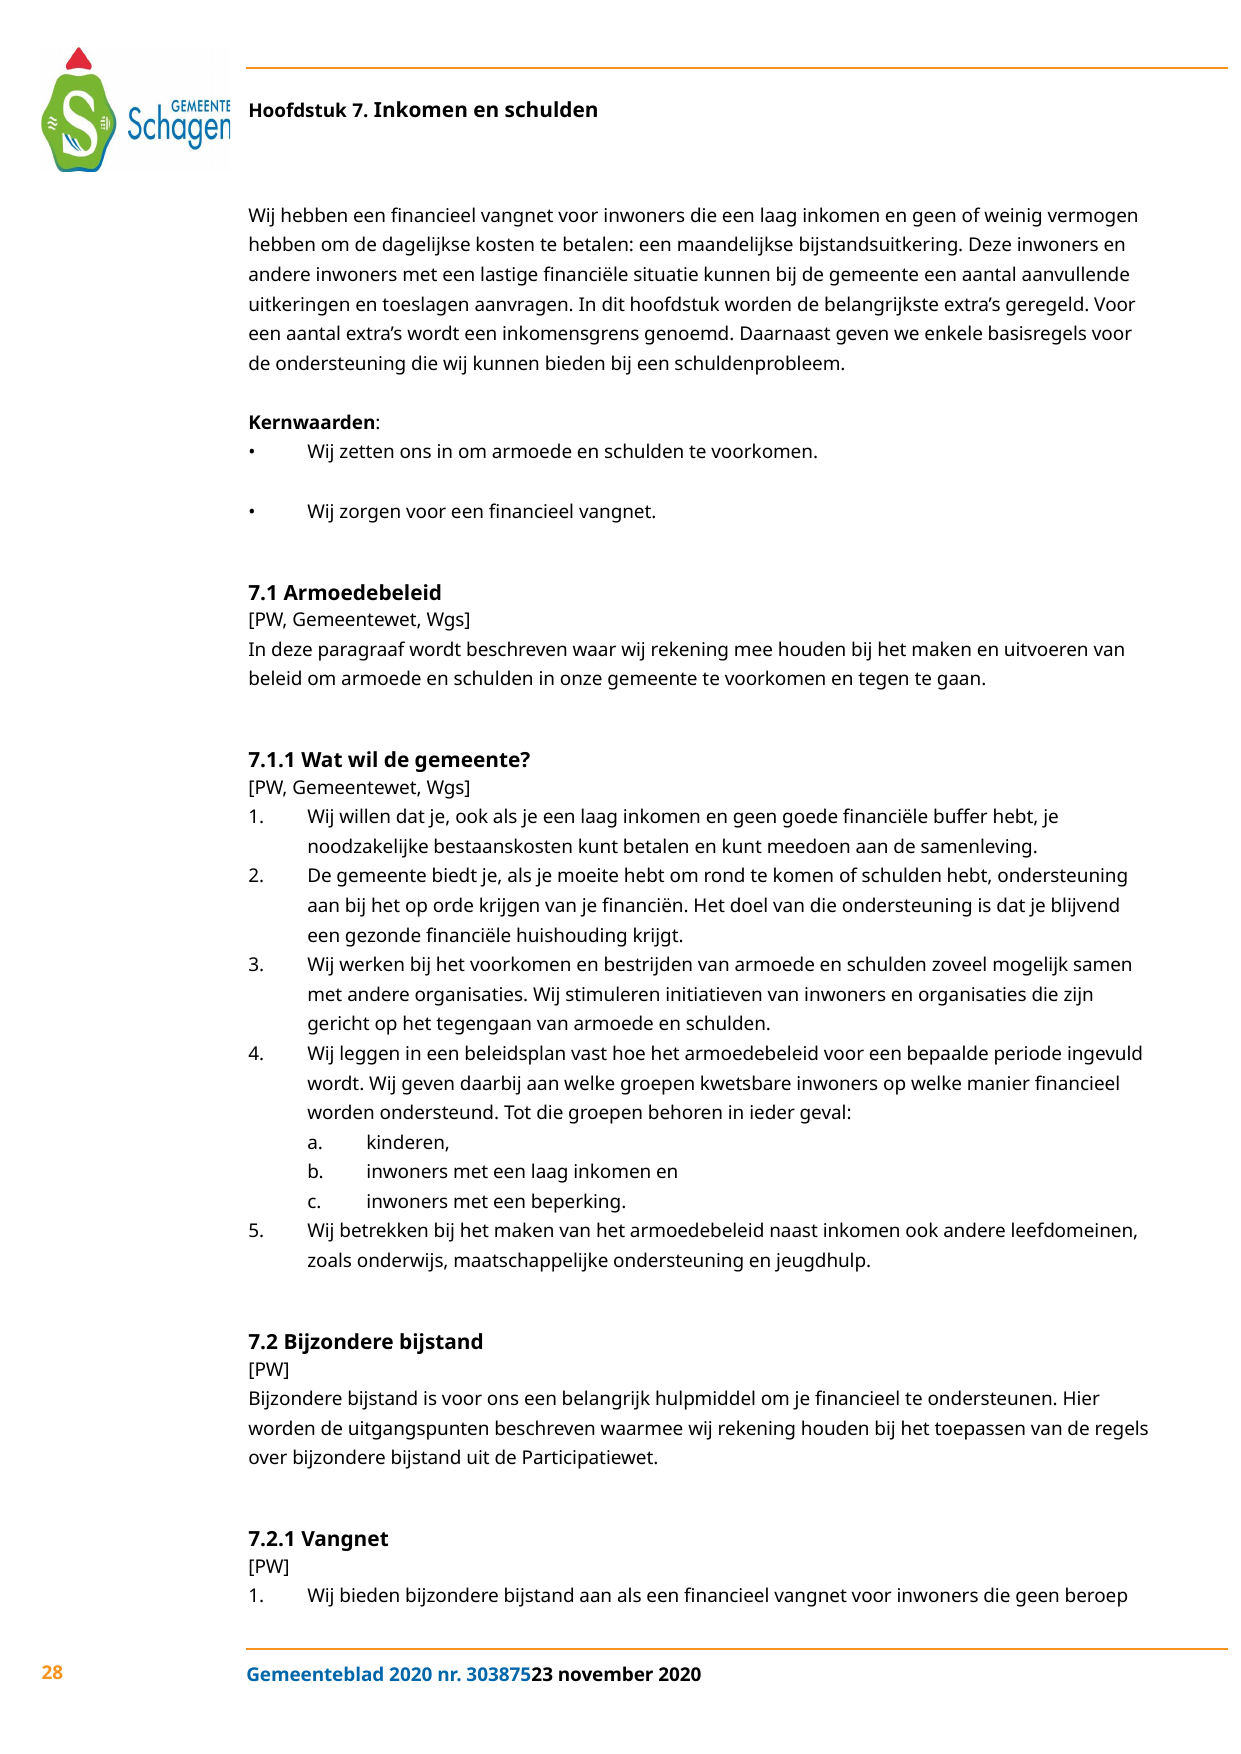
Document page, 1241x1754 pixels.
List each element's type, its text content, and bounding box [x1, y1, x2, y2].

text 7.2.1 Vangnet [248, 1524, 1152, 1553]
text [PW, Gemeentewet, Wgs] [248, 606, 1152, 632]
text Kernwaarden: [248, 409, 1152, 435]
text Bijzondere bijstand is voor ons een belangrijk hulpmiddel om je financieel te ondersteunen. Hier worden de uitgangspunten beschreven waarmee wij rekening houden bij het toepassen van de regels over bijzondere bijstand uit de Participatiewet. [248, 1385, 1152, 1470]
text 7.1 Armoedebeleid [248, 578, 1152, 606]
text 7.1.1 Wat wil de gemeente? [248, 746, 1152, 774]
list Wij zetten ons in om armoede en schulden te voorkomen. [248, 439, 1152, 464]
text [PW, Gemeentewet, Wgs] [248, 774, 1152, 800]
text Hoofdstuk 7. Inkomen en schulden [248, 95, 1152, 123]
list Wij willen dat je, ook als je een laag inkomen en geen goede financiële buffer hebt, je noodzakelijke bestaanskosten kunt betalen en kunt meedoen aan de samenleving. [248, 803, 1152, 859]
list De gemeente biedt je, als je moeite hebt om rond te komen of schulden hebt, ondersteuning aan bij het op orde krijgen van je financiën. Het doel van die ondersteuning is dat je blijvend een gezonde financiële huishouding krijgt. [248, 863, 1152, 948]
list Wij zorgen voor een financieel vangnet. [248, 498, 1152, 524]
list Wij werken bij het voorkomen en bestrijden van armoede en schulden zoveel mogelijk samen met andere organisaties. Wij stimuleren initiatieven van inwoners en organisaties die zijn gericht op het tegengaan van armoede en schulden. [248, 951, 1152, 1036]
picture [41, 47, 231, 172]
text 7.2 Bijzondere bijstand [248, 1327, 1152, 1356]
text Wij hebben een financieel vangnet voor inwoners die een laag inkomen en geen of weinig vermogen hebben om de dagelijkse kosten te betalen: een maandelijkse bijstandsuitkering. Deze inwoners en andere inwoners met een lastige financiële situatie kunnen bij de gemeente een aantal aanvullende uitkeringen en toeslagen aanvragen. In dit hoofdstuk worden de belangrijkste extra’s geregeld. Voor een aantal extra’s wordt een inkomensgrens genoemd. Daarnaast geven we enkele basisregels voor de ondersteuning die wij kunnen bieden bij een schuldenprobleem. [248, 202, 1152, 376]
list Wij betrekken bij het maken van het armoedebeleid naast inkomen ook andere leefdomeinen, zoals onderwijs, maatschappelijke ondersteuning en jeugdhulp. [248, 1218, 1152, 1273]
list kinderen, [307, 1129, 1152, 1155]
text In deze paragraaf wordt beschreven waar wij rekening mee houden bij het maken en uitvoeren van beleid om armoede en schulden in onze gemeente te voorkomen en tegen te gaan. [248, 636, 1152, 691]
text [PW] [248, 1356, 1152, 1381]
list Wij bieden bijzondere bijstand aan als een financieel vangnet voor inwoners die geen beroep [248, 1582, 1152, 1608]
list Wij leggen in een beleidsplan vast hoe het armoedebeleid voor een bepaalde periode ingevuld wordt. Wij geven daarbij aan welke groepen kwetsbare inwoners op welke manier financieel worden ondersteund. Tot die groepen behoren in ieder geval: [248, 1040, 1152, 1125]
text [PW] [248, 1553, 1152, 1579]
list inwoners met een laag inkomen en [307, 1158, 1152, 1184]
list inwoners met een beperking. [307, 1188, 1152, 1214]
